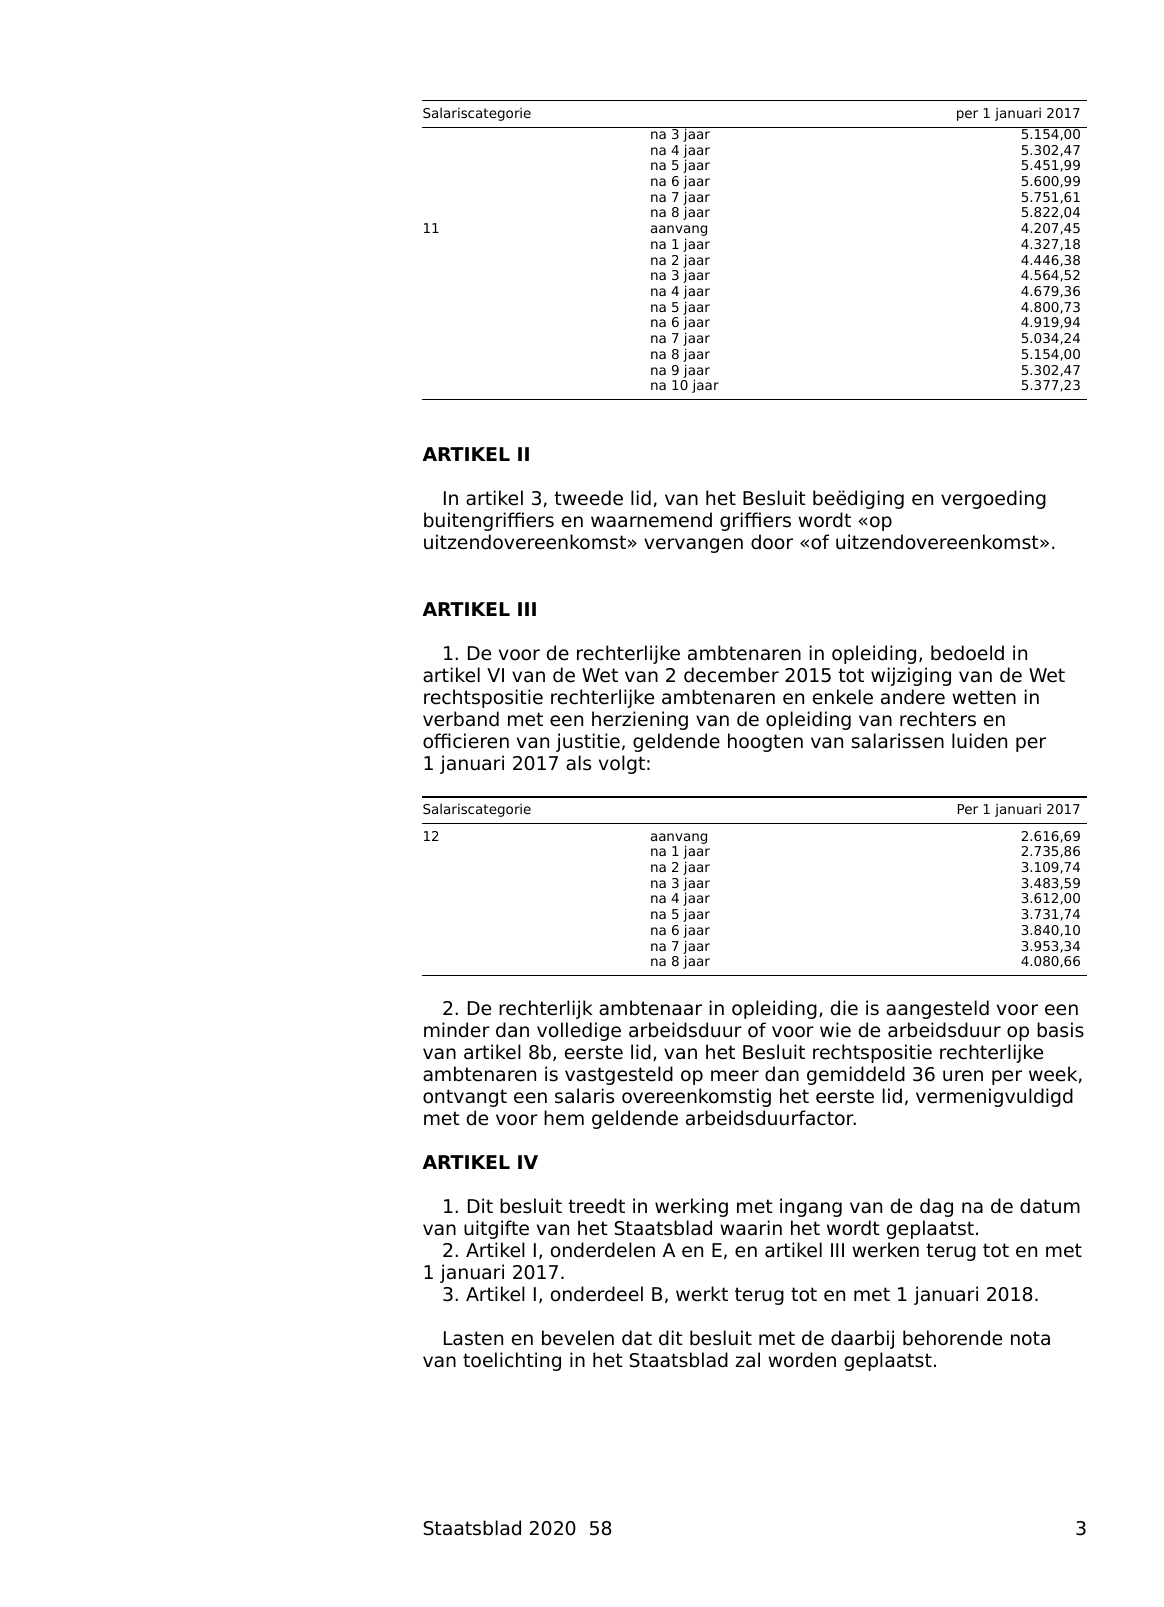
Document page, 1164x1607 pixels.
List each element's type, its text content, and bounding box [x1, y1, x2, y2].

table_cell 5.377,23 [865, 378, 1087, 399]
table_cell na 5 jaar [644, 300, 865, 315]
table_cell na 10 jaar [644, 378, 865, 399]
table_cell [422, 315, 644, 331]
text 3. Artikel I, onderdeel B, werkt terug tot en met 1 januari 2018. [422, 1284, 1087, 1306]
table_cell [422, 860, 644, 876]
table_cell na 2 jaar [644, 253, 865, 268]
table_cell na 8 jaar [644, 205, 865, 221]
table_cell 5.751,61 [865, 190, 1087, 205]
table_header Per 1 januari 2017 [865, 798, 1087, 823]
table_cell na 8 jaar [644, 347, 865, 362]
table_cell [422, 268, 644, 284]
table_cell 5.451,99 [865, 158, 1087, 174]
table_cell na 3 jaar [644, 876, 865, 891]
table_cell na 7 jaar [644, 190, 865, 205]
table_cell 3.953,34 [865, 939, 1087, 954]
table_cell na 6 jaar [644, 174, 865, 189]
table_cell na 7 jaar [644, 939, 865, 954]
table_header Salariscategorie [422, 798, 644, 823]
table_cell na 7 jaar [644, 331, 865, 347]
table_cell 5.154,00 [865, 128, 1087, 142]
table_cell 5.302,47 [865, 142, 1087, 158]
table_cell na 1 jaar [644, 237, 865, 252]
table_cell na 9 jaar [644, 363, 865, 378]
table_cell 3.840,10 [865, 923, 1087, 938]
table_cell [422, 939, 644, 954]
text 2. De rechterlijk ambtenaar in opleiding, die is aangesteld voor een minder dan volledige arbeidsduur of voor wie de arbeidsduur op basis van artikel 8b, eerste lid, van het Besluit rechtspositie rechterlijke ambtenaren is vastgesteld op meer dan gemiddeld 36 uren per week, ontvangt een salaris overeenkomstig het eerste lid, vermenigvuldigd met de voor hem geldende arbeidsduurfactor. [422, 998, 1087, 1130]
text Lasten en bevelen dat dit besluit met de daarbij behorende nota van toelichting in het Staatsblad zal worden geplaatst. [422, 1328, 1087, 1372]
subtitle ARTIKEL III [422, 598, 1087, 621]
table_cell [422, 237, 644, 252]
table_cell [422, 253, 644, 268]
table_cell [422, 158, 644, 174]
table_cell aanvang [644, 824, 865, 844]
table_header [644, 798, 865, 823]
table_cell [422, 954, 644, 974]
table_cell 4.679,36 [865, 284, 1087, 299]
table_cell na 4 jaar [644, 284, 865, 299]
text 2. Artikel I, onderdelen A en E, en artikel III werken terug tot en met 1 januari 2017. [422, 1240, 1087, 1284]
table_cell 4.446,38 [865, 253, 1087, 268]
table_cell 4.919,94 [865, 315, 1087, 331]
table_cell [422, 174, 644, 189]
table_cell [422, 844, 644, 860]
table_cell [422, 128, 644, 142]
table_cell [422, 347, 644, 362]
table_cell [422, 331, 644, 347]
text 1. De voor de rechterlijke ambtenaren in opleiding, bedoeld in artikel VI van de Wet van 2 december 2015 tot wijziging van de Wet rechtspositie rechterlijke ambtenaren en enkele andere wetten in verband met een herziening van de opleiding van rechters en officieren van justitie, geldende hoogten van salarissen luiden per 1 januari 2017 als volgt: [422, 643, 1087, 774]
table_cell 5.302,47 [865, 363, 1087, 378]
table_cell 3.731,74 [865, 907, 1087, 923]
table_cell na 8 jaar [644, 954, 865, 974]
table_cell na 1 jaar [644, 844, 865, 860]
table_cell na 6 jaar [644, 923, 865, 938]
table_cell na 2 jaar [644, 860, 865, 876]
table_cell na 6 jaar [644, 315, 865, 331]
table_cell [422, 363, 644, 378]
table_cell 4.327,18 [865, 237, 1087, 252]
table_cell 4.564,52 [865, 268, 1087, 284]
table_cell [422, 190, 644, 205]
text In artikel 3, tweede lid, van het Besluit beëdiging en vergoeding buitengriffiers en waarnemend griffiers wordt «op uitzendovereenkomst» vervangen door «of uitzendovereenkomst». [422, 488, 1087, 554]
table_cell 4.207,45 [865, 221, 1087, 237]
table_header Salariscategorie [422, 101, 644, 127]
text 1. Dit besluit treedt in werking met ingang van de dag na de datum van uitgifte van het Staatsblad waarin het wordt geplaatst. [422, 1196, 1087, 1240]
table_cell 12 [422, 824, 644, 844]
table_cell [422, 300, 644, 315]
table_cell 3.109,74 [865, 860, 1087, 876]
table_cell aanvang [644, 221, 865, 237]
table_cell [422, 284, 644, 299]
table_cell na 4 jaar [644, 142, 865, 158]
table_cell 4.800,73 [865, 300, 1087, 315]
table_cell [422, 923, 644, 938]
table_cell 3.483,59 [865, 876, 1087, 891]
table_cell [422, 205, 644, 221]
table_cell na 4 jaar [644, 891, 865, 907]
table_header [644, 101, 865, 127]
table_cell 2.616,69 [865, 824, 1087, 844]
table_cell na 3 jaar [644, 268, 865, 284]
table_cell [422, 876, 644, 891]
subtitle ARTIKEL IV [422, 1152, 1087, 1174]
table_cell 11 [422, 221, 644, 237]
subtitle ARTIKEL II [422, 444, 1087, 466]
table_cell 2.735,86 [865, 844, 1087, 860]
table_cell na 5 jaar [644, 907, 865, 923]
table_cell [422, 142, 644, 158]
table_cell 5.600,99 [865, 174, 1087, 189]
table_cell [422, 907, 644, 923]
table_cell na 5 jaar [644, 158, 865, 174]
table_cell [422, 378, 644, 399]
table_cell 5.034,24 [865, 331, 1087, 347]
table_cell [422, 891, 644, 907]
table_cell 4.080,66 [865, 954, 1087, 974]
table_header per 1 januari 2017 [865, 101, 1087, 127]
table_cell na 3 jaar [644, 128, 865, 142]
table_cell 5.154,00 [865, 347, 1087, 362]
table_cell 3.612,00 [865, 891, 1087, 907]
table_cell 5.822,04 [865, 205, 1087, 221]
